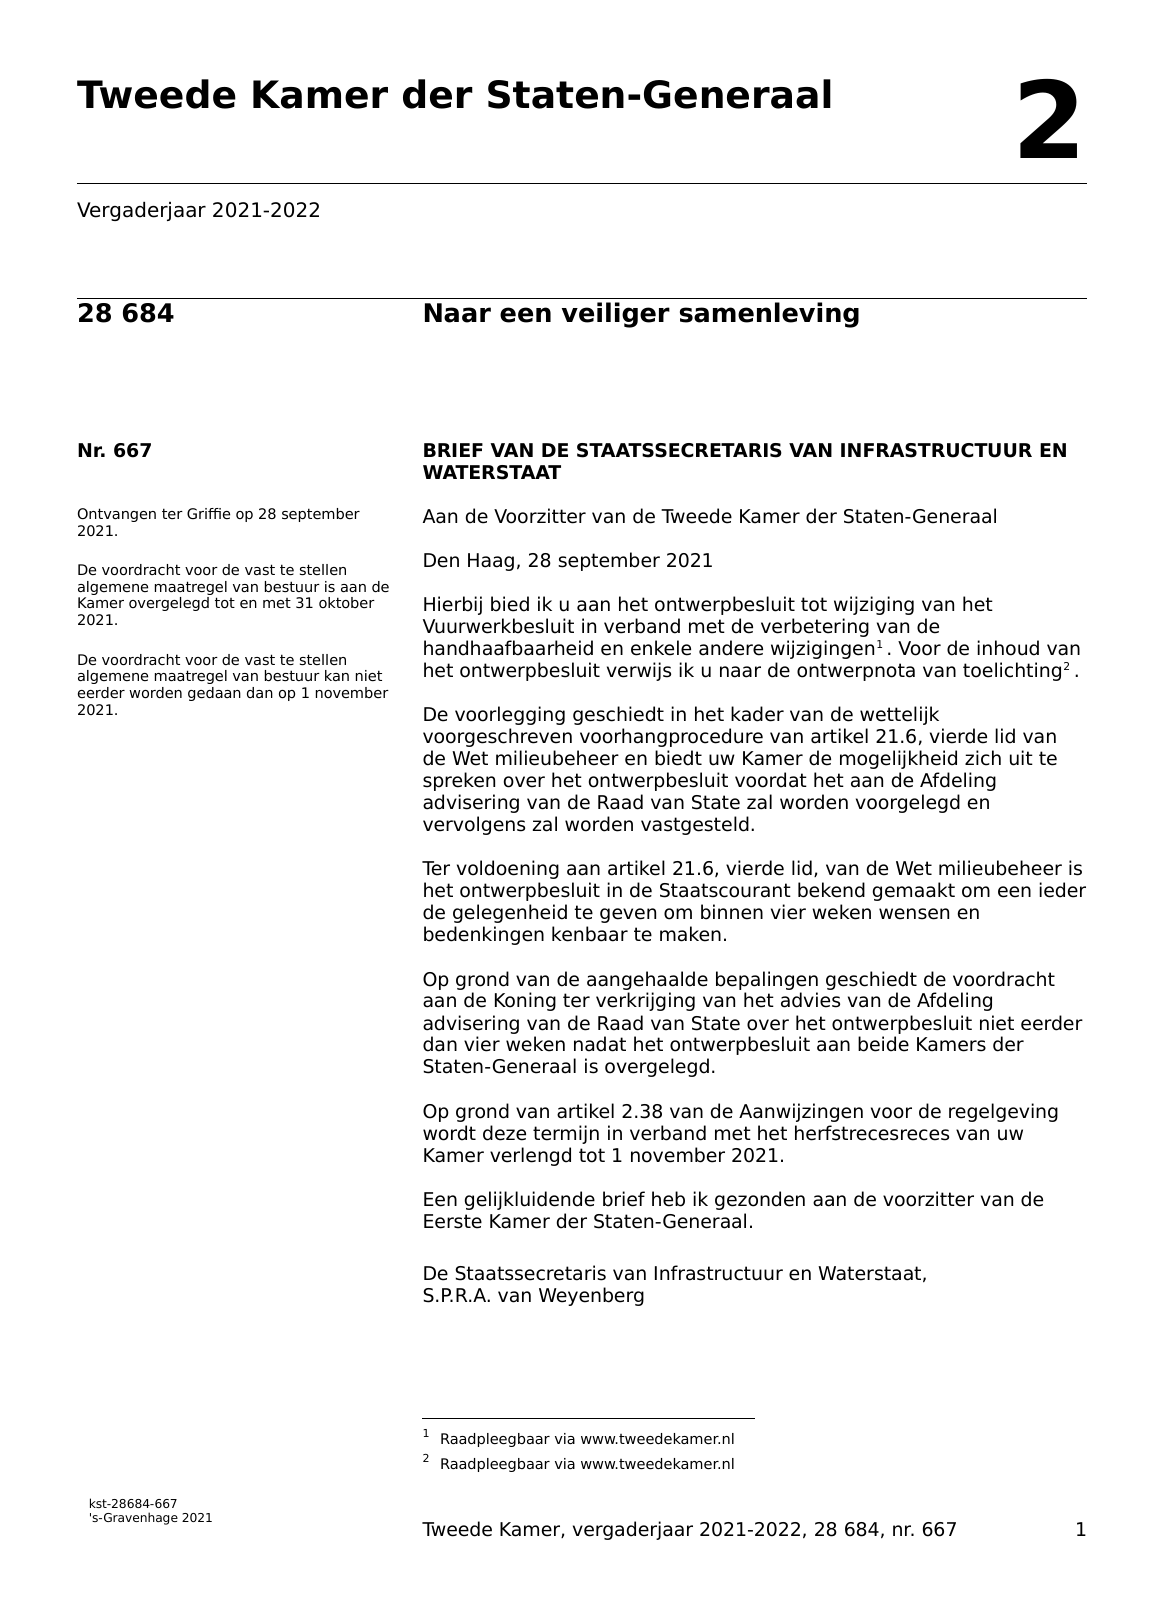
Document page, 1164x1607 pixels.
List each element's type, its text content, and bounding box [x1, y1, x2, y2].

text De voordracht voor de vast te stellen algemene maatregel van bestuur kan niet eerder worden gedaan dan op 1 november 2021. [77, 651, 399, 719]
subtitle 28 684 Naar een veiliger samenleving [77, 299, 1087, 329]
text Aan de Voorzitter van de Tweede Kamer der Staten-Generaal [422, 506, 1087, 528]
text Raadpleegbaar via www.tweedekamer.nl [422, 1452, 1087, 1474]
text Raadpleegbaar via www.tweedekamer.nl [422, 1427, 1087, 1449]
text De voorlegging geschiedt in het kader van de wettelijk voorgeschreven voorhangprocedure van artikel 21.6, vierde lid van de Wet milieubeheer en biedt uw Kamer de mogelijkheid zich uit te spreken over het ontwerpbesluit voordat het aan de Afdeling advisering van de Raad van State zal worden voorgelegd en vervolgens zal worden vastgesteld. [422, 704, 1087, 836]
text Hierbij bied ik u aan het ontwerpbesluit tot wijziging van het Vuurwerkbesluit in verband met de verbetering van de handhaafbaarheid en enkele andere wijzigingen. Voor de inhoud van het ontwerpbesluit verwijs ik u naar de ontwerpnota van toelichting. [422, 594, 1087, 682]
text De Staatssecretaris van Infrastructuur en Waterstaat, S.P.R.A. van Weyenberg [422, 1263, 1087, 1307]
text Op grond van artikel 2.38 van de Aanwijzingen voor de regelgeving wordt deze termijn in verband met het herfstrecesreces van uw Kamer verlengd tot 1 november 2021. [422, 1101, 1087, 1166]
text Ontvangen ter Griffie op 28 september 2021. [77, 506, 399, 539]
table_header Tweede Kamer der Staten-Generaal [77, 59, 886, 183]
text [77, 629, 399, 651]
text Op grond van de aangehaalde bepalingen geschiedt de voordracht aan de Koning ter verkrijging van het advies van de Afdeling advisering van de Raad van State over het ontwerpbesluit niet eerder dan vier weken nadat het ontwerpbesluit aan beide Kamers der Staten-Generaal is overgelegd. [422, 968, 1087, 1078]
subtitle Nr. 667 BRIEF VAN DE STAATSSECRETARIS VAN INFRASTRUCTUUR EN WATERSTAAT [77, 440, 1087, 484]
text De voordracht voor de vast te stellen algemene maatregel van bestuur is aan de Kamer overgelegd tot en met 31 oktober 2021. [77, 562, 399, 629]
text Ter voldoening aan artikel 21.6, vierde lid, van de Wet milieubeheer is het ontwerpbesluit in de Staatscourant bekend gemaakt om een ieder de gelegenheid te geven om binnen vier weken wensen en bedenkingen kenbaar te maken. [422, 858, 1087, 946]
text [77, 539, 399, 562]
text kst-28684-667 [88, 1497, 323, 1511]
text 's-Gravenhage 2021 [88, 1511, 323, 1525]
text Een gelijkluidende brief heb ik gezonden aan de voorzitter van de Eerste Kamer der Staten-Generaal. [422, 1189, 1087, 1233]
text Den Haag, 28 september 2021 [422, 550, 1087, 572]
table_header 2 [886, 59, 1087, 183]
table_cell Vergaderjaar 2021-2022 [77, 184, 1087, 298]
